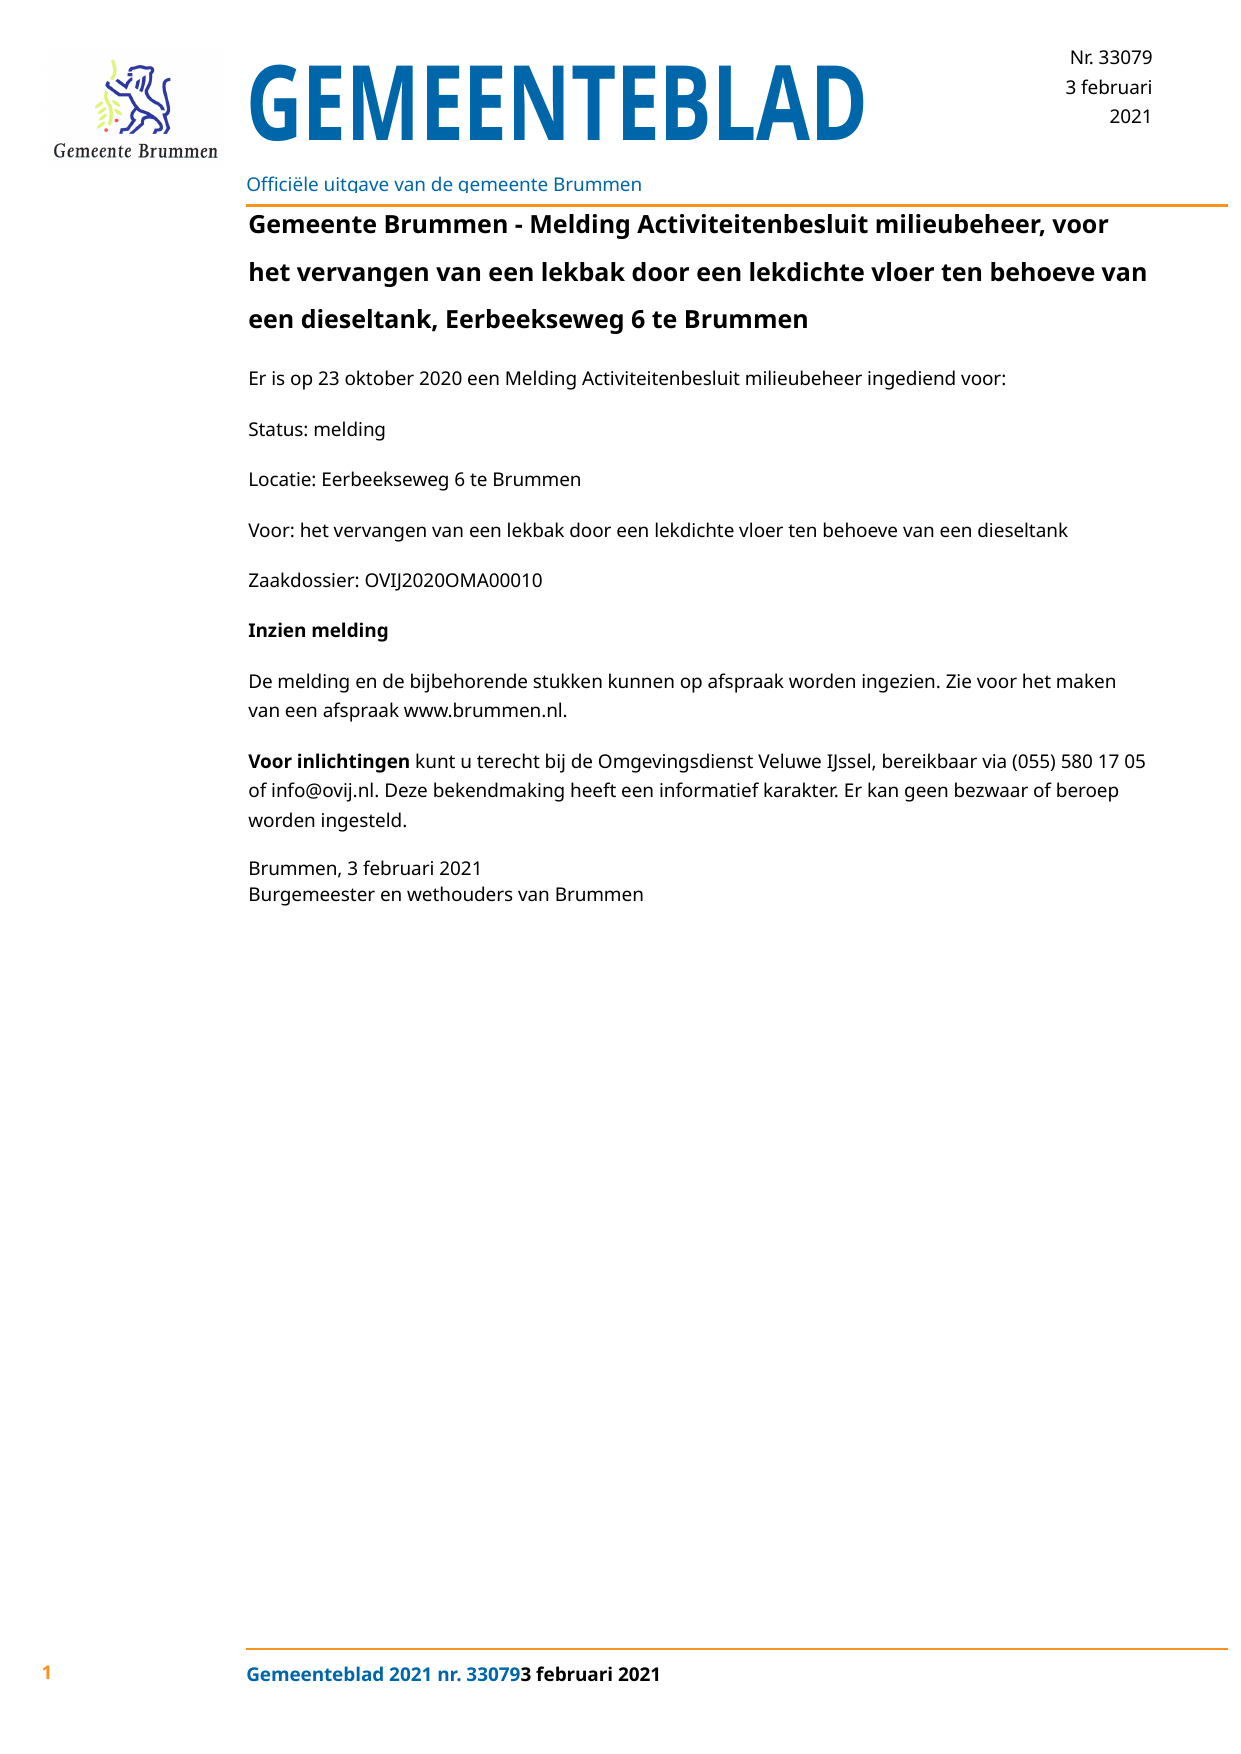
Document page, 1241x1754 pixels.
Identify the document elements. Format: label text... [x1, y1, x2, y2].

text De melding en de bijbehorende stukken kunnen op afspraak worden ingezien. Zie voor het maken van een afspraak www.brummen.nl. [248, 668, 1152, 723]
picture [41, 47, 231, 172]
text Voor inlichtingen kunt u terecht bij de Omgevingsdienst Veluwe IJssel, bereikbaar via (055) 580 17 05 of info@ovij.nl. Deze bekendmaking heeft een informatief karakter. Er kan geen bezwaar of beroep worden ingesteld. [248, 748, 1152, 833]
text Locatie: Eerbeekseweg 6 te Brummen [248, 466, 1152, 492]
text Brummen, 3 februari 2021 [248, 855, 1152, 881]
text Burgemeester en wethouders van Brummen [248, 881, 1152, 906]
text Er is op 23 oktober 2020 een Melding Activiteitenbesluit milieubeheer ingediend voor: [248, 366, 1152, 391]
text Zaakdossier: OVIJ2020OMA00010 [248, 567, 1152, 593]
text Voor: het vervangen van een lekbak door een lekdichte vloer ten behoeve van een dieseltank [248, 517, 1152, 542]
text Gemeente Brummen - Melding Activiteitenbesluit milieubeheer, voor het vervangen van een lekbak door een lekdichte vloer ten behoeve van een dieseltank, Eerbeekseweg 6 te Brummen [248, 207, 1152, 336]
text Status: melding [248, 416, 1152, 442]
text Inzien melding [248, 618, 1152, 643]
